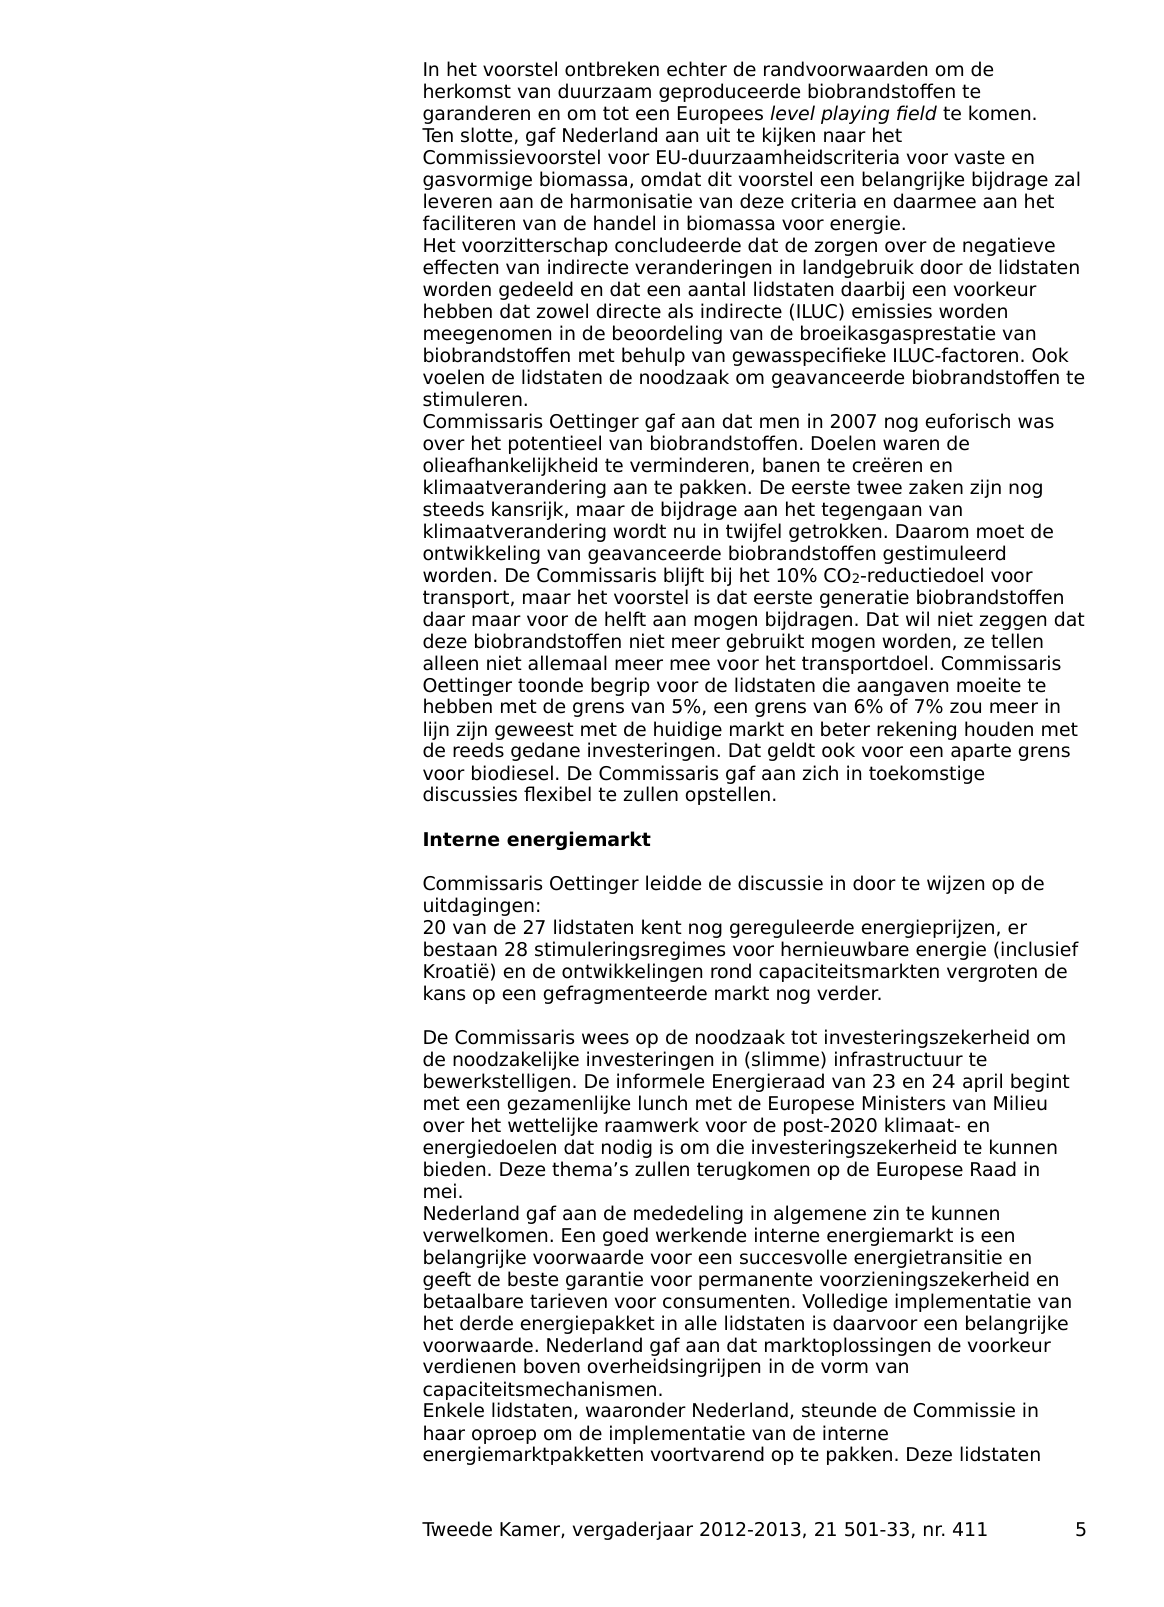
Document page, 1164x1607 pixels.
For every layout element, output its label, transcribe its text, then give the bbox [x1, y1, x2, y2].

text Enkele lidstaten, waaronder Nederland, steunde de Commissie in haar oproep om de implementatie van de interne energiemarktpakketten voortvarend op te pakken. Deze lidstaten [422, 1400, 1087, 1466]
text Commissaris Oettinger leidde de discussie in door te wijzen op de uitdagingen: [422, 873, 1087, 917]
text Nederland gaf aan de mededeling in algemene zin te kunnen verwelkomen. Een goed werkende interne energiemarkt is een belangrijke voorwaarde voor een succesvolle energietransitie en geeft de beste garantie voor permanente voorzieningszekerheid en betaalbare tarieven voor consumenten. Volledige implementatie van het derde energiepakket in alle lidstaten is daarvoor een belangrijke voorwaarde. Nederland gaf aan dat marktoplossingen de voorkeur verdienen boven overheidsingrijpen in de vorm van capaciteitsmechanismen. [422, 1203, 1087, 1400]
text Het voorzitterschap concludeerde dat de zorgen over de negatieve effecten van indirecte veranderingen in landgebruik door de lidstaten worden gedeeld en dat een aantal lidstaten daarbij een voorkeur hebben dat zowel directe als indirecte (ILUC) emissies worden meegenomen in de beoordeling van de broeikasgasprestatie van biobrandstoffen met behulp van gewasspecifieke ILUC-factoren. Ook voelen de lidstaten de noodzaak om geavanceerde biobrandstoffen te stimuleren. [422, 235, 1087, 411]
subtitle Interne energiemarkt [422, 828, 1087, 851]
text In het voorstel ontbreken echter de randvoorwaarden om de herkomst van duurzaam geproduceerde biobrandstoffen te garanderen en om tot een Europees level playing field te komen. [422, 59, 1087, 125]
text De Commissaris wees op de noodzaak tot investeringszekerheid om de noodzakelijke investeringen in (slimme) infrastructuur te bewerkstelligen. De informele Energieraad van 23 en 24 april begint met een gezamenlijke lunch met de Europese Ministers van Milieu over het wettelijke raamwerk voor de post-2020 klimaat- en energiedoelen dat nodig is om die investeringszekerheid te kunnen bieden. Deze thema’s zullen terugkomen op de Europese Raad in mei. [422, 1027, 1087, 1203]
text 20 van de 27 lidstaten kent nog gereguleerde energieprijzen, er bestaan 28 stimuleringsregimes voor hernieuwbare energie (inclusief Kroatië) en de ontwikkelingen rond capaciteitsmarkten vergroten de kans op een gefragmenteerde markt nog verder. [422, 917, 1087, 1004]
text Commissaris Oettinger gaf aan dat men in 2007 nog euforisch was over het potentieel van biobrandstoffen. Doelen waren de olieafhankelijkheid te verminderen, banen te creëren en klimaatverandering aan te pakken. De eerste twee zaken zijn nog steeds kansrijk, maar de bijdrage aan het tegengaan van klimaatverandering wordt nu in twijfel getrokken. Daarom moet de ontwikkeling van geavanceerde biobrandstoffen gestimuleerd worden. De Commissaris blijft bij het 10% CO2-reductiedoel voor transport, maar het voorstel is dat eerste generatie biobrandstoffen daar maar voor de helft aan mogen bijdragen. Dat wil niet zeggen dat deze biobrandstoffen niet meer gebruikt mogen worden, ze tellen alleen niet allemaal meer mee voor het transportdoel. Commissaris Oettinger toonde begrip voor de lidstaten die aangaven moeite te hebben met de grens van 5%, een grens van 6% of 7% zou meer in lijn zijn geweest met de huidige markt en beter rekening houden met de reeds gedane investeringen. Dat geldt ook voor een aparte grens voor biodiesel. De Commissaris gaf aan zich in toekomstige discussies flexibel te zullen opstellen. [422, 411, 1087, 806]
text Ten slotte, gaf Nederland aan uit te kijken naar het Commissievoorstel voor EU-duurzaamheidscriteria voor vaste en gasvormige biomassa, omdat dit voorstel een belangrijke bijdrage zal leveren aan de harmonisatie van deze criteria en daarmee aan het faciliteren van de handel in biomassa voor energie. [422, 125, 1087, 235]
